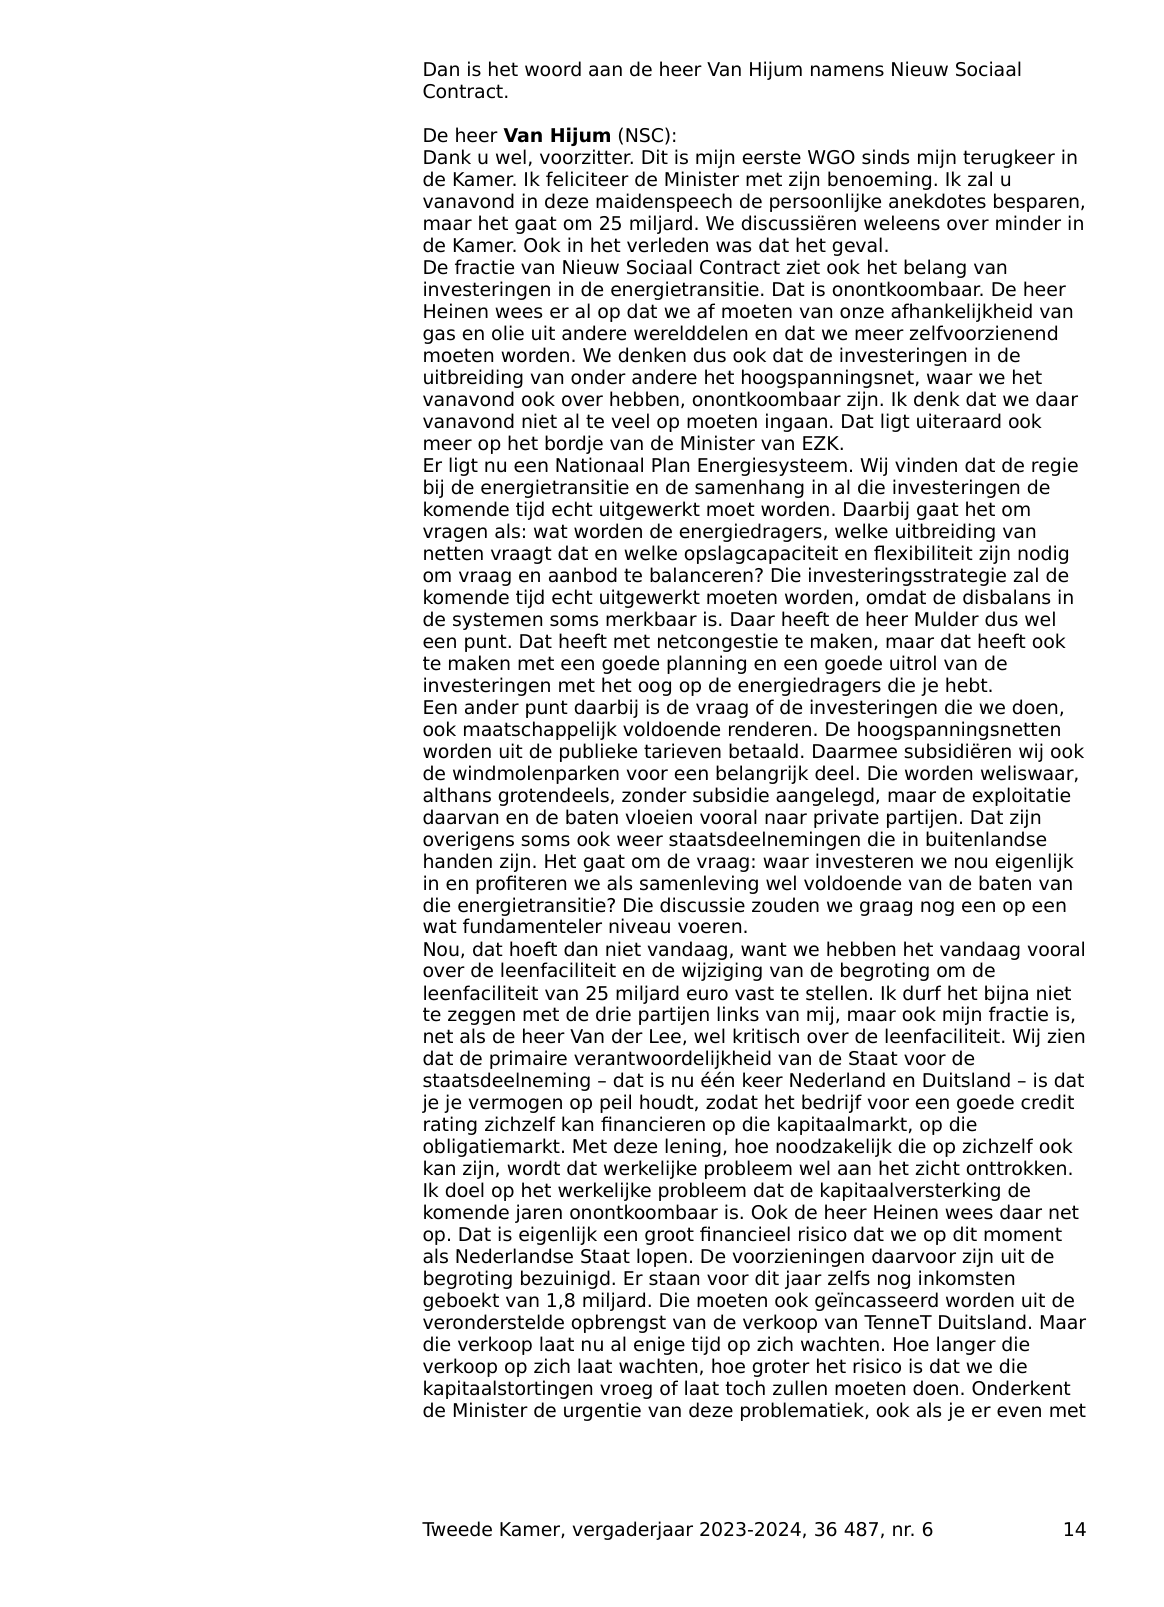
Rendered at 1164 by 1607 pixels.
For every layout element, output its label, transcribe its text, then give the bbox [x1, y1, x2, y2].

text Nou, dat hoeft dan niet vandaag, want we hebben het vandaag vooral over de leenfaciliteit en de wijziging van de begroting om de leenfaciliteit van 25 miljard euro vast te stellen. Ik durf het bijna niet te zeggen met de drie partijen links van mij, maar ook mijn fractie is, net als de heer Van der Lee, wel kritisch over de leenfaciliteit. Wij zien dat de primaire verantwoordelijkheid van de Staat voor de staatsdeelneming – dat is nu één keer Nederland en Duitsland – is dat je je vermogen op peil houdt, zodat het bedrijf voor een goede credit rating zichzelf kan financieren op die kapitaalmarkt, op die obligatiemarkt. Met deze lening, hoe noodzakelijk die op zichzelf ook kan zijn, wordt dat werkelijke probleem wel aan het zicht onttrokken. Ik doel op het werkelijke probleem dat de kapitaalversterking de komende jaren onontkoombaar is. Ook de heer Heinen wees daar net op. Dat is eigenlijk een groot financieel risico dat we op dit moment als Nederlandse Staat lopen. De voorzieningen daarvoor zijn uit de begroting bezuinigd. Er staan voor dit jaar zelfs nog inkomsten geboekt van 1,8 miljard. Die moeten ook geïncasseerd worden uit de veronderstelde opbrengst van de verkoop van TenneT Duitsland. Maar die verkoop laat nu al enige tijd op zich wachten. Hoe langer die verkoop op zich laat wachten, hoe groter het risico is dat we die kapitaalstortingen vroeg of laat toch zullen moeten doen. Onderkent de Minister de urgentie van deze problematiek, ook als je er even met [422, 938, 1087, 1422]
text Er ligt nu een Nationaal Plan Energiesysteem. Wij vinden dat de regie bij de energietransitie en de samenhang in al die investeringen de komende tijd echt uitgewerkt moet worden. Daarbij gaat het om vragen als: wat worden de energiedragers, welke uitbreiding van netten vraagt dat en welke opslagcapaciteit en flexibiliteit zijn nodig om vraag en aanbod te balanceren? Die investeringsstrategie zal de komende tijd echt uitgewerkt moeten worden, omdat de disbalans in de systemen soms merkbaar is. Daar heeft de heer Mulder dus wel een punt. Dat heeft met netcongestie te maken, maar dat heeft ook te maken met een goede planning en een goede uitrol van de investeringen met het oog op de energiedragers die je hebt. [422, 455, 1087, 697]
text De fractie van Nieuw Sociaal Contract ziet ook het belang van investeringen in de energietransitie. Dat is onontkoombaar. De heer Heinen wees er al op dat we af moeten van onze afhankelijkheid van gas en olie uit andere werelddelen en dat we meer zelfvoorzienend moeten worden. We denken dus ook dat de investeringen in de uitbreiding van onder andere het hoogspanningsnet, waar we het vanavond ook over hebben, onontkoombaar zijn. Ik denk dat we daar vanavond niet al te veel op moeten ingaan. Dat ligt uiteraard ook meer op het bordje van de Minister van EZK. [422, 257, 1087, 455]
text Een ander punt daarbij is de vraag of de investeringen die we doen, ook maatschappelijk voldoende renderen. De hoogspanningsnetten worden uit de publieke tarieven betaald. Daarmee subsidiëren wij ook de windmolenparken voor een belangrijk deel. Die worden weliswaar, althans grotendeels, zonder subsidie aangelegd, maar de exploitatie daarvan en de baten vloeien vooral naar private partijen. Dat zijn overigens soms ook weer staatsdeelnemingen die in buitenlandse handen zijn. Het gaat om de vraag: waar investeren we nou eigenlijk in en profiteren we als samenleving wel voldoende van de baten van die energietransitie? Die discussie zouden we graag nog een op een wat fundamenteler niveau voeren. [422, 697, 1087, 938]
text Dan is het woord aan de heer Van Hijum namens Nieuw Sociaal Contract. [422, 59, 1087, 103]
text Dank u wel, voorzitter. Dit is mijn eerste WGO sinds mijn terugkeer in de Kamer. Ik feliciteer de Minister met zijn benoeming. Ik zal u vanavond in deze maidenspeech de persoonlijke anekdotes besparen, maar het gaat om 25 miljard. We discussiëren weleens over minder in de Kamer. Ook in het verleden was dat het geval. [422, 147, 1087, 257]
text De heer Van Hijum (NSC): [422, 125, 1087, 147]
